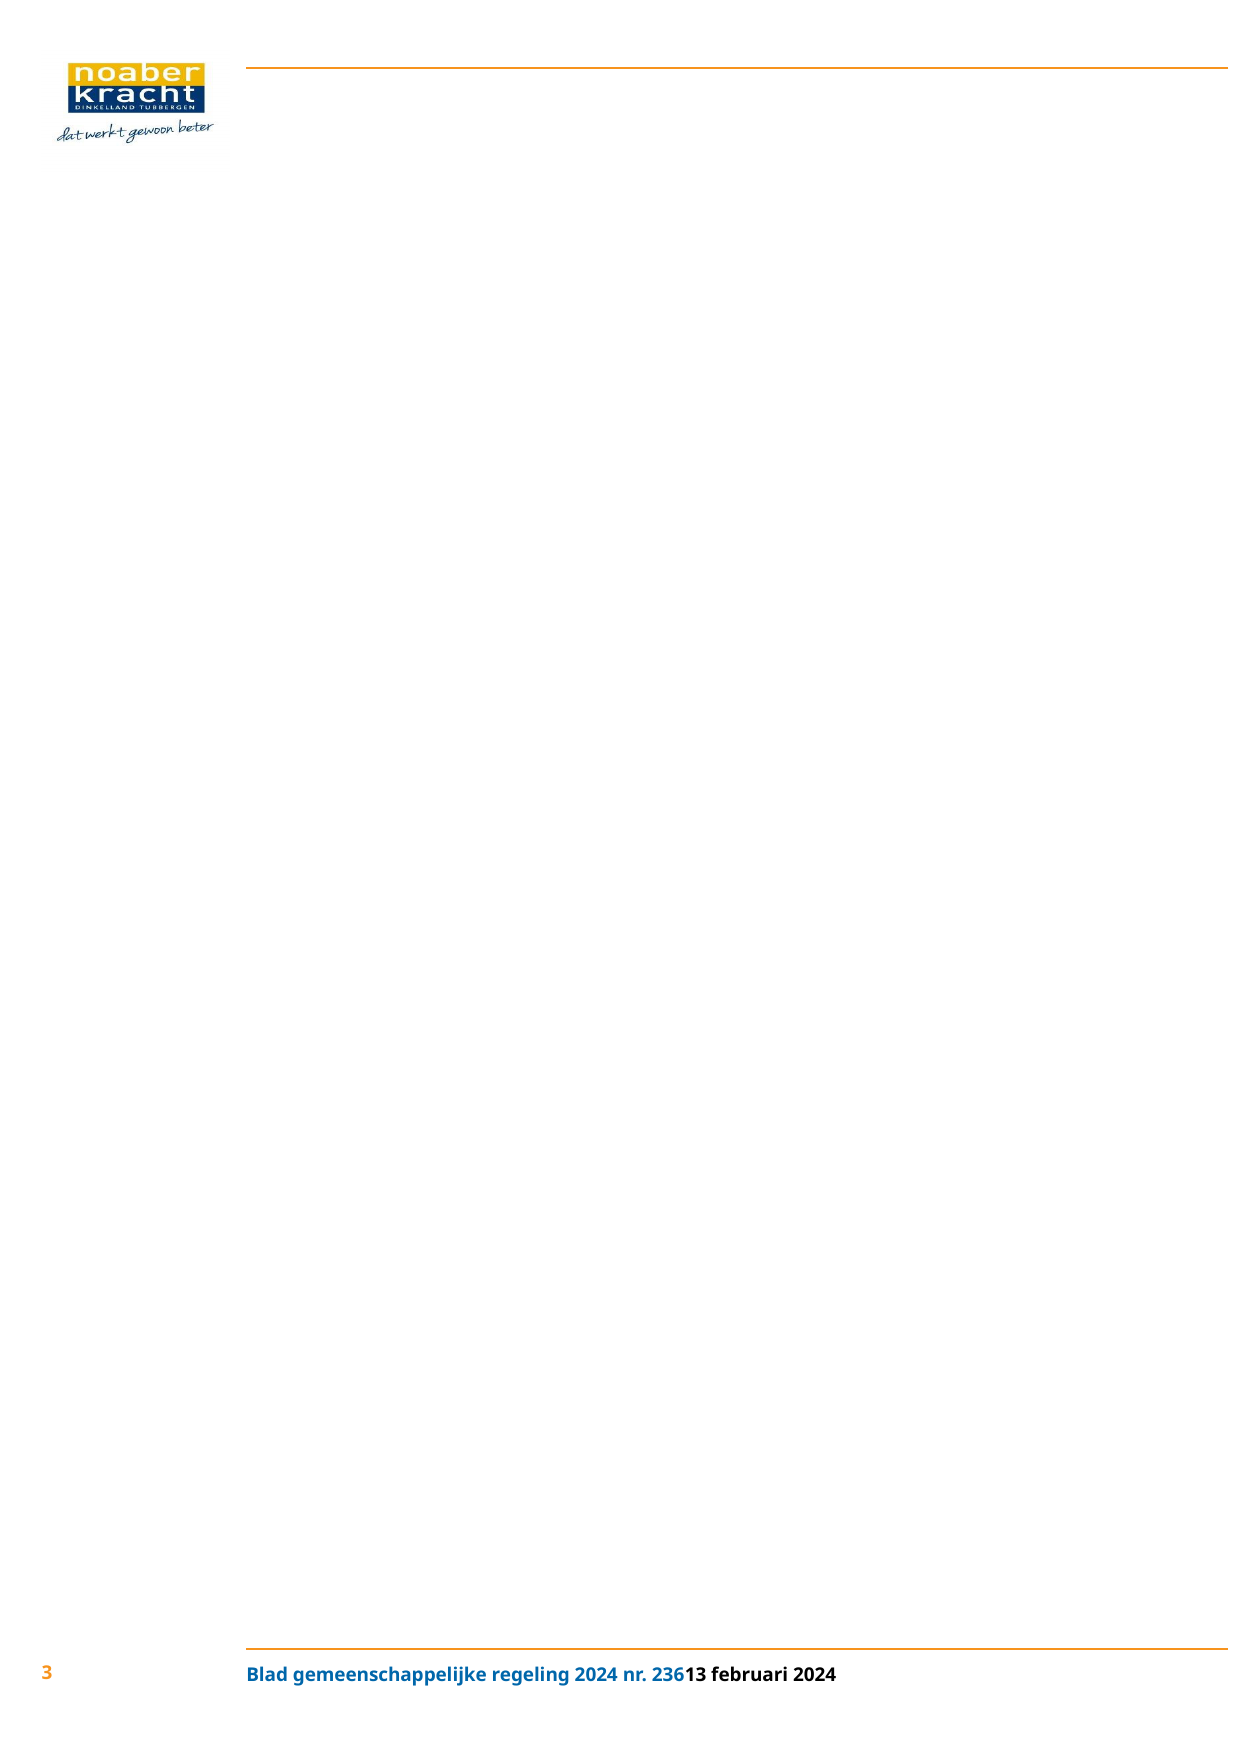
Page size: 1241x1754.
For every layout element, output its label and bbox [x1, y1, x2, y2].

picture [41, 47, 231, 172]
